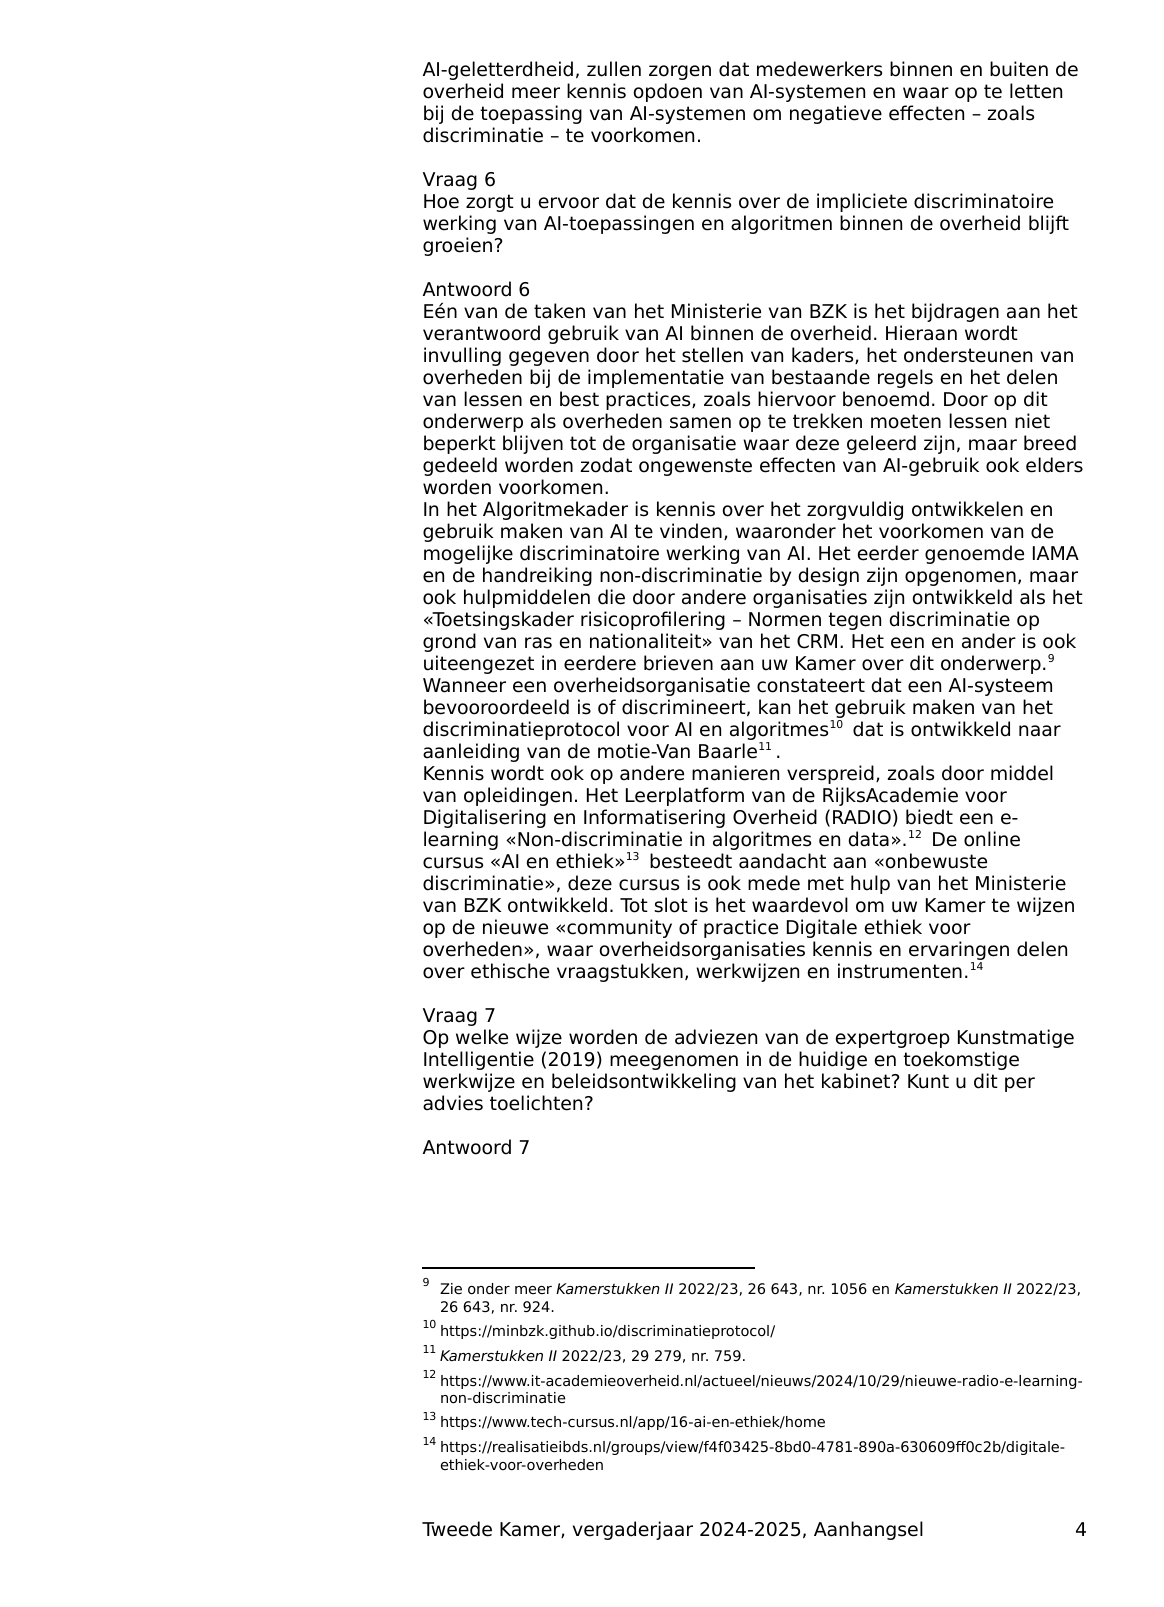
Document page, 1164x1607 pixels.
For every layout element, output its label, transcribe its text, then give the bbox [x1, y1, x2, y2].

text Kamerstukken II 2022/23, 29 279, nr. 759. [422, 1343, 1087, 1366]
text Antwoord 7 [422, 1137, 1087, 1159]
text Zie onder meer Kamerstukken II 2022/23, 26 643, nr. 1056 en Kamerstukken II 2022/23, 26 643, nr. 924. [422, 1277, 1087, 1316]
text In het Algoritmekader is kennis over het zorgvuldig ontwikkelen en gebruik maken van AI te vinden, waaronder het voorkomen van de mogelijke discriminatoire werking van AI. Het eerder genoemde IAMA en de handreiking non-discriminatie by design zijn opgenomen, maar ook hulpmiddelen die door andere organisaties zijn ontwikkeld als het «Toetsingskader risicoprofilering – Normen tegen discriminatie op grond van ras en nationaliteit» van het CRM. Het een en ander is ook uiteengezet in eerdere brieven aan uw Kamer over dit onderwerp. Wanneer een overheidsorganisatie constateert dat een AI-systeem bevooroordeeld is of discrimineert, kan het gebruik maken van het discriminatieprotocol voor AI en algoritmes dat is ontwikkeld naar aanleiding van de motie-Van Baarle. [422, 499, 1087, 763]
text Vraag 7 [422, 1005, 1087, 1027]
text Hoe zorgt u ervoor dat de kennis over de impliciete discriminatoire werking van AI-toepassingen en algoritmen binnen de overheid blijft groeien? [422, 191, 1087, 257]
text Eén van de taken van het Ministerie van BZK is het bijdragen aan het verantwoord gebruik van AI binnen de overheid. Hieraan wordt invulling gegeven door het stellen van kaders, het ondersteunen van overheden bij de implementatie van bestaande regels en het delen van lessen en best practices, zoals hiervoor benoemd. Door op dit onderwerp als overheden samen op te trekken moeten lessen niet beperkt blijven tot de organisatie waar deze geleerd zijn, maar breed gedeeld worden zodat ongewenste effecten van AI-gebruik ook elders worden voorkomen. [422, 301, 1087, 499]
text AI-geletterdheid, zullen zorgen dat medewerkers binnen en buiten de overheid meer kennis opdoen van AI-systemen en waar op te letten bij de toepassing van AI-systemen om negatieve effecten – zoals discriminatie – te voorkomen. [422, 59, 1087, 147]
text Antwoord 6 [422, 279, 1087, 301]
text https://www.tech-cursus.nl/app/16-ai-en-ethiek/home [422, 1410, 1087, 1432]
text Vraag 6 [422, 169, 1087, 191]
text https://realisatieibds.nl/groups/view/f4f03425-8bd0-4781-890a-630609ff0c2b/digitale-ethiek-voor-overheden [422, 1435, 1087, 1474]
text https://minbzk.github.io/discriminatieprotocol/ [422, 1318, 1087, 1341]
text Op welke wijze worden de adviezen van de expertgroep Kunstmatige Intelligentie (2019) meegenomen in de huidige en toekomstige werkwijze en beleidsontwikkeling van het kabinet? Kunt u dit per advies toelichten? [422, 1027, 1087, 1115]
text Kennis wordt ook op andere manieren verspreid, zoals door middel van opleidingen. Het Leerplatform van de RijksAcademie voor Digitalisering en Informatisering Overheid (RADIO) biedt een e-learning «Non-discriminatie in algoritmes en data». De online cursus «AI en ethiek» besteedt aandacht aan «onbewuste discriminatie», deze cursus is ook mede met hulp van het Ministerie van BZK ontwikkeld. Tot slot is het waardevol om uw Kamer te wijzen op de nieuwe «community of practice Digitale ethiek voor overheden», waar overheidsorganisaties kennis en ervaringen delen over ethische vraagstukken, werkwijzen en instrumenten. [422, 763, 1087, 983]
text https://www.it-academieoverheid.nl/actueel/nieuws/2024/10/29/nieuwe-radio-e-learning-non-discriminatie [422, 1368, 1087, 1407]
